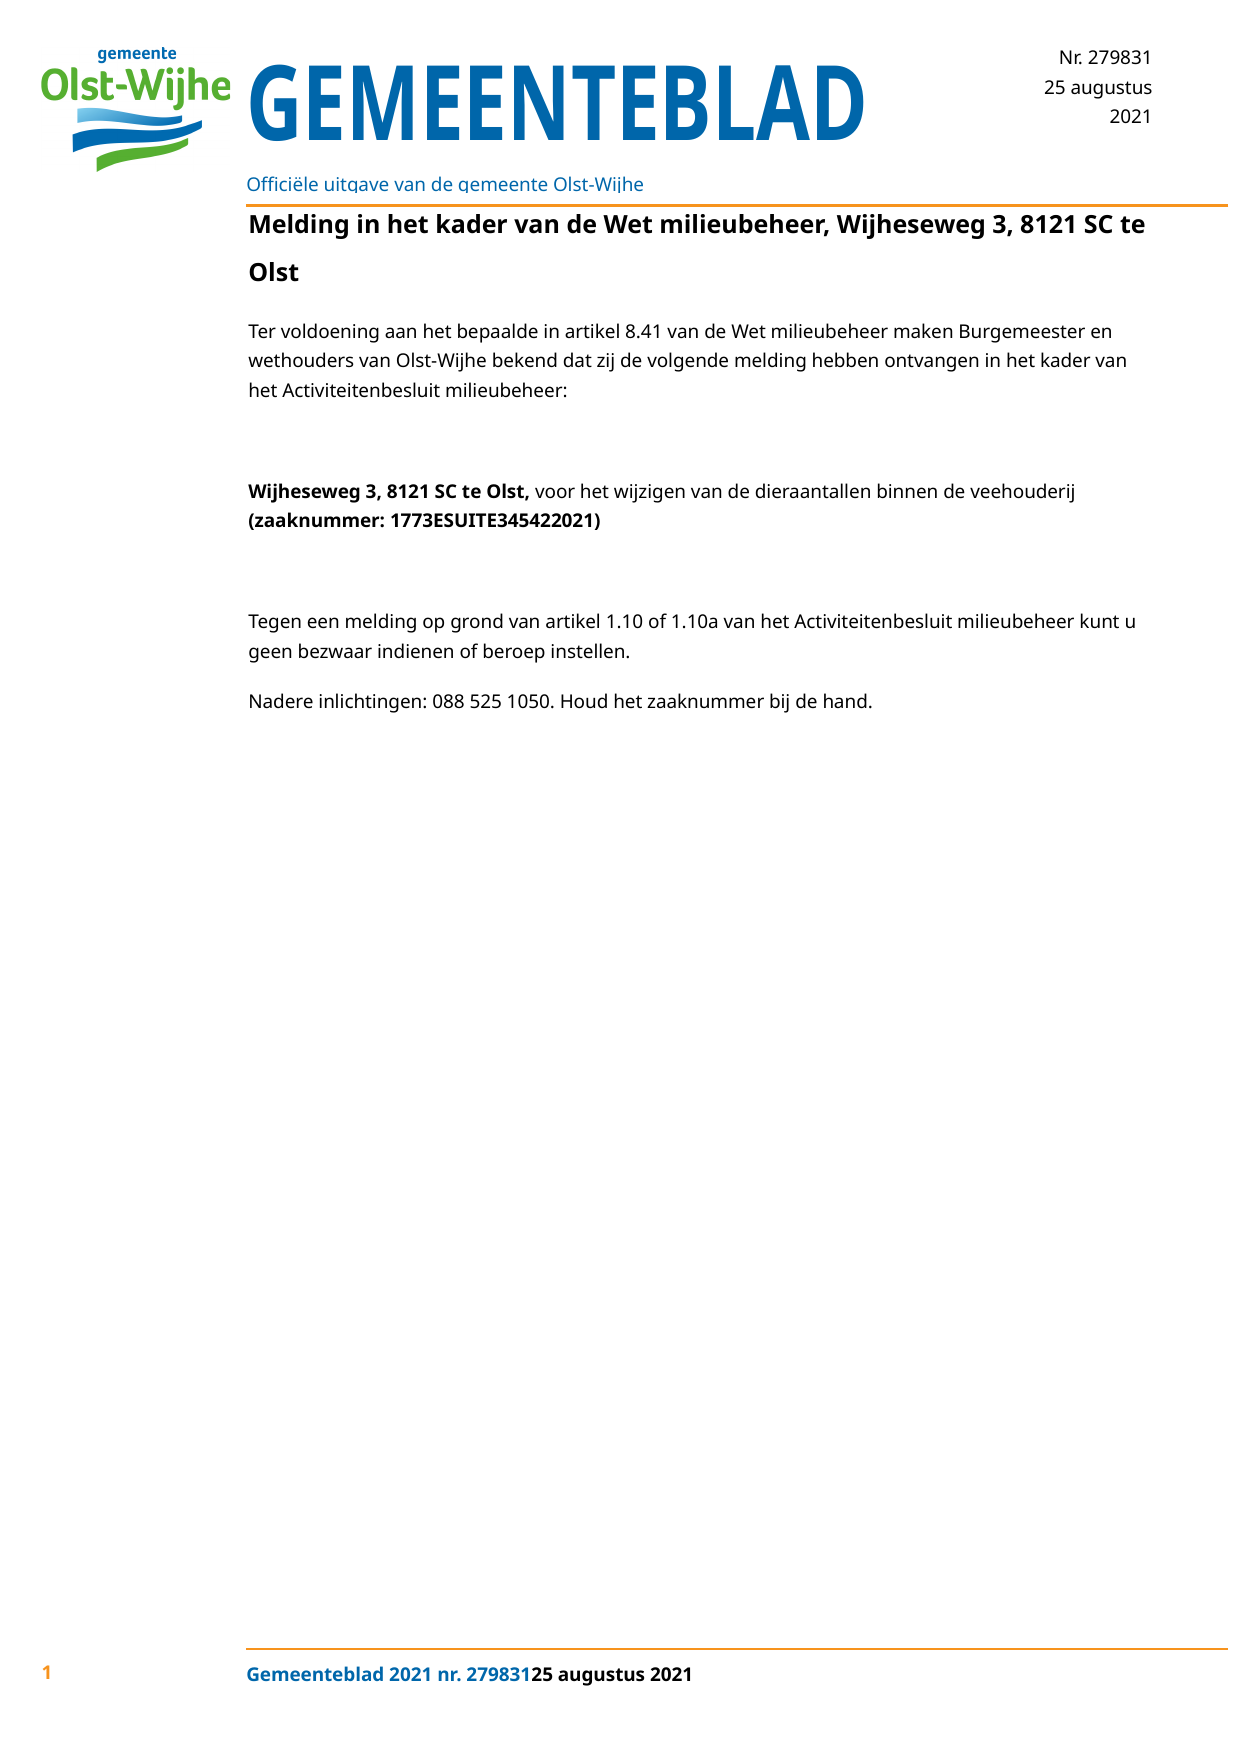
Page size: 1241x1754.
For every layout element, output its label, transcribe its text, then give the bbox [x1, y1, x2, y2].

text Wijheseweg 3, 8121 SC te Olst, voor het wijzigen van de dieraantallen binnen de veehouderij (zaaknummer: 1773ESUITE345422021) [248, 478, 1152, 533]
picture [41, 47, 231, 172]
text Ter voldoening aan het bepaalde in artikel 8.41 van de Wet milieubeheer maken Burgemeester en wethouders van Olst-Wijhe bekend dat zij de volgende melding hebben ontvangen in het kader van het Activiteitenbesluit milieubeheer: [248, 318, 1152, 403]
text Nadere inlichtingen: 088 525 1050. Houd het zaaknummer bij de hand. [248, 688, 1152, 714]
text Tegen een melding op grond van artikel 1.10 of 1.10a van het Activiteitenbesluit milieubeheer kunt u geen bezwaar indienen of beroep instellen. [248, 608, 1152, 664]
text Melding in het kader van de Wet milieubeheer, Wijheseweg 3, 8121 SC te Olst [248, 207, 1152, 288]
